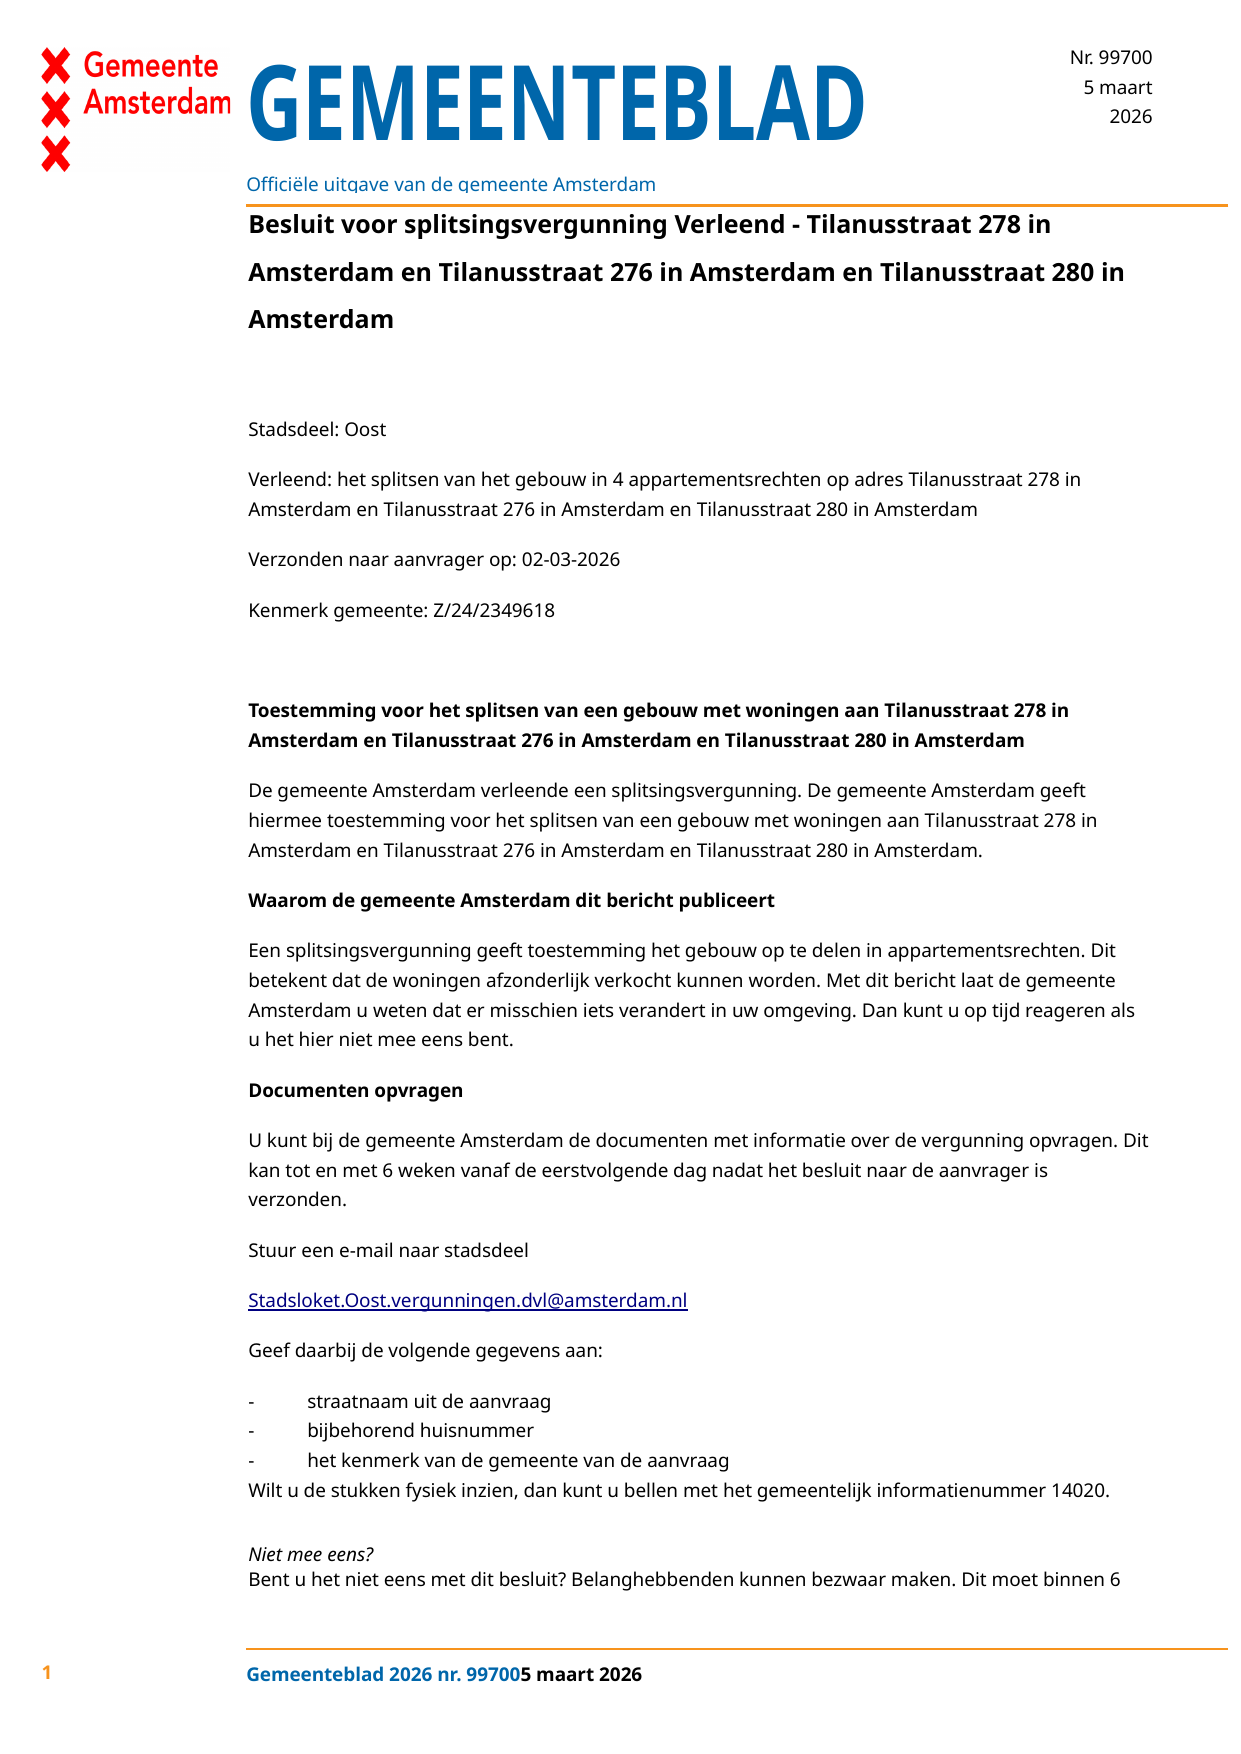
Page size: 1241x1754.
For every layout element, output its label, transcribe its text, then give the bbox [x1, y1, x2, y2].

text Verzonden naar aanvrager op: 02-03-2026 [248, 546, 1152, 572]
list straatnaam uit de aanvraag [248, 1388, 1152, 1414]
text Geef daarbij de volgende gegevens aan: [248, 1338, 1152, 1363]
text Stadsloket.Oost.vergunningen.dvl@amsterdam.nl [248, 1287, 1152, 1313]
text Stuur een e-mail naar stadsdeel [248, 1237, 1152, 1262]
text Toestemming voor het splitsen van een gebouw met woningen aan Tilanusstraat 278 in Amsterdam en Tilanusstraat 276 in Amsterdam en Tilanusstraat 280 in Amsterdam [248, 698, 1152, 753]
text Besluit voor splitsingsvergunning Verleend - Tilanusstraat 278 in Amsterdam en Tilanusstraat 276 in Amsterdam en Tilanusstraat 280 in Amsterdam [248, 207, 1152, 336]
text Kenmerk gemeente: Z/24/2349618 [248, 597, 1152, 622]
text Waarom de gemeente Amsterdam dit bericht publiceert [248, 887, 1152, 913]
text De gemeente Amsterdam verleende een splitsingsvergunning. De gemeente Amsterdam geeft hiermee toestemming voor het splitsen van een gebouw met woningen aan Tilanusstraat 278 in Amsterdam en Tilanusstraat 276 in Amsterdam en Tilanusstraat 280 in Amsterdam. [248, 778, 1152, 862]
text Een splitsingsvergunning geeft toestemming het gebouw op te delen in appartementsrechten. Dit betekent dat de woningen afzonderlijk verkocht kunnen worden. Met dit bericht laat de gemeente Amsterdam u weten dat er misschien iets verandert in uw omgeving. Dan kunt u op tijd reageren als u het hier niet mee eens bent. [248, 938, 1152, 1052]
text Wilt u de stukken fysiek inzien, dan kunt u bellen met het gemeentelijk informatienummer 14020. [248, 1477, 1152, 1502]
text Niet mee eens? [248, 1541, 1152, 1566]
list het kenmerk van de gemeente van de aanvraag [248, 1447, 1152, 1473]
text U kunt bij de gemeente Amsterdam de documenten met informatie over de vergunning opvragen. Dit kan tot en met 6 weken vanaf de eerstvolgende dag nadat het besluit naar de aanvrager is verzonden. [248, 1127, 1152, 1212]
text Bent u het niet eens met dit besluit? Belanghebbenden kunnen bezwaar maken. Dit moet binnen 6 [248, 1566, 1152, 1592]
list bijbehorend huisnummer [248, 1418, 1152, 1443]
text Verleend: het splitsen van het gebouw in 4 appartementsrechten op adres Tilanusstraat 278 in Amsterdam en Tilanusstraat 276 in Amsterdam en Tilanusstraat 280 in Amsterdam [248, 466, 1152, 522]
text Stadsdeel: Oost [248, 416, 1152, 442]
picture [41, 47, 231, 172]
text Documenten opvragen [248, 1077, 1152, 1102]
